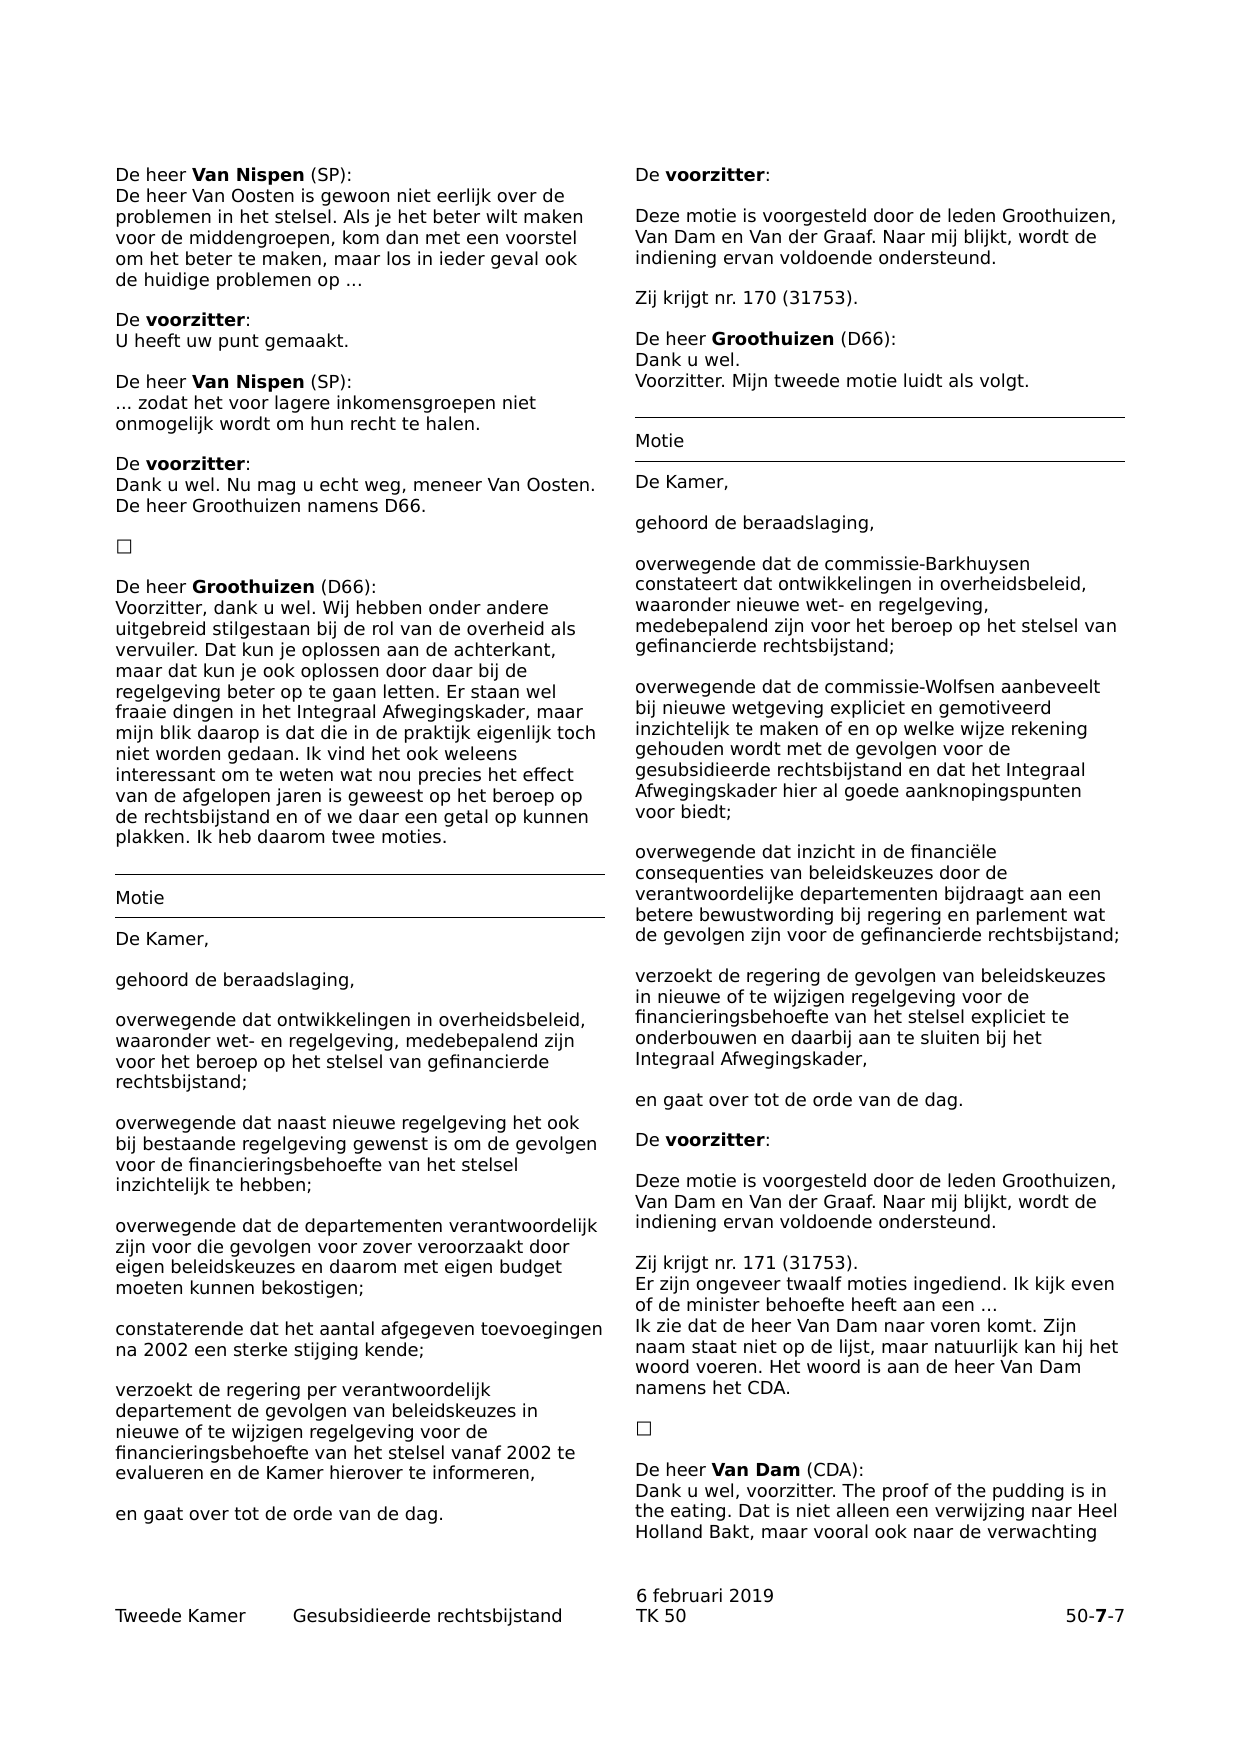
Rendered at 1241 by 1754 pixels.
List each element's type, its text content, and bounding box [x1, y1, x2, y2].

text De Kamer, [635, 472, 1125, 493]
text De voorzitter: [115, 310, 605, 331]
text De voorzitter: [635, 165, 1125, 186]
text ⬜ [115, 537, 605, 557]
text overwegende dat de departementen verantwoordelijk zijn voor die gevolgen voor zover veroorzaakt door eigen beleidskeuzes en daarom met eigen budget moeten kunnen bekostigen; [115, 1216, 605, 1299]
text De voorzitter: [115, 454, 605, 475]
text en gaat over tot de orde van de dag. [635, 1089, 1125, 1110]
text ⬜ [635, 1419, 1125, 1439]
text De heer Groothuizen (D66): [635, 329, 1125, 350]
text De heer Groothuizen (D66): [115, 577, 605, 598]
text Ik zie dat de heer Van Dam naar voren komt. Zijn naam staat niet op de lijst, maar natuurlijk kan hij het woord voeren. Het woord is aan de heer Van Dam namens het CDA. [635, 1316, 1125, 1399]
text Dank u wel. Nu mag u echt weg, meneer Van Oosten. [115, 475, 605, 496]
text constaterende dat het aantal afgegeven toevoegingen na 2002 een sterke stijging kende; [115, 1319, 605, 1360]
text U heeft uw punt gemaakt. [115, 331, 605, 352]
text overwegende dat de commissie-Barkhuysen constateert dat ontwikkelingen in overheidsbeleid, waaronder nieuwe wet- en regelgeving, medebepalend zijn voor het beroep op het stelsel van gefinancierde rechtsbijstand; [635, 553, 1125, 657]
text ... zodat het voor lagere inkomensgroepen niet onmogelijk wordt om hun recht te halen. [115, 392, 605, 434]
text Motie [635, 431, 1125, 452]
text De heer Van Nispen (SP): [115, 165, 605, 186]
text Deze motie is voorgesteld door de leden Groothuizen, Van Dam en Van der Graaf. Naar mij blijkt, wordt de indiening ervan voldoende ondersteund. [635, 1171, 1125, 1233]
text De heer Van Dam (CDA): [635, 1459, 1125, 1480]
text overwegende dat de commissie-Wolfsen aanbeveelt bij nieuwe wetgeving expliciet en gemotiveerd inzichtelijk te maken of en op welke wijze rekening gehouden wordt met de gevolgen voor de gesubsidieerde rechtsbijstand en dat het Integraal Afwegingskader hier al goede aanknopingspunten voor biedt; [635, 677, 1125, 822]
text De heer Van Oosten is gewoon niet eerlijk over de problemen in het stelsel. Als je het beter wilt maken voor de middengroepen, kom dan met een voorstel om het beter te maken, maar los in ieder geval ook de huidige problemen op ... [115, 186, 605, 290]
text Motie [115, 888, 605, 909]
text Dank u wel. [635, 350, 1125, 371]
text Voorzitter, dank u wel. Wij hebben onder andere uitgebreid stilgestaan bij de rol van de overheid als vervuiler. Dat kun je oplossen aan de achterkant, maar dat kun je ook oplossen door daar bij de regelgeving beter op te gaan letten. Er staan wel fraaie dingen in het Integraal Afwegingskader, maar mijn blik daarop is dat die in de praktijk eigenlijk toch niet worden gedaan. Ik vind het ook weleens interessant om te weten wat nou precies het effect van de afgelopen jaren is geweest op het beroep op de rechtsbijstand en of we daar een getal op kunnen plakken. Ik heb daarom twee moties. [115, 598, 605, 848]
text gehoord de beraadslaging, [115, 969, 605, 990]
text gehoord de beraadslaging, [635, 513, 1125, 533]
text De Kamer, [115, 929, 605, 949]
text Zij krijgt nr. 171 (31753). [635, 1253, 1125, 1274]
text overwegende dat inzicht in de financiële consequenties van beleidskeuzes door de verantwoordelijke departementen bijdraagt aan een betere bewustwording bij regering en parlement wat de gevolgen zijn voor de gefinancierde rechtsbijstand; [635, 842, 1125, 946]
text overwegende dat ontwikkelingen in overheidsbeleid, waaronder wet- en regelgeving, medebepalend zijn voor het beroep op het stelsel van gefinancierde rechtsbijstand; [115, 1010, 605, 1093]
text Er zijn ongeveer twaalf moties ingediend. Ik kijk even of de minister behoefte heeft aan een ... [635, 1274, 1125, 1316]
text De voorzitter: [635, 1130, 1125, 1151]
text Dank u wel, voorzitter. The proof of the pudding is in the eating. Dat is niet alleen een verwijzing naar Heel Holland Bakt, maar vooral ook naar de verwachting [635, 1480, 1125, 1543]
text verzoekt de regering per verantwoordelijk departement de gevolgen van beleidskeuzes in nieuwe of te wijzigen regelgeving voor de financieringsbehoefte van het stelsel vanaf 2002 te evalueren en de Kamer hierover te informeren, [115, 1380, 605, 1484]
text De heer Van Nispen (SP): [115, 372, 605, 392]
text De heer Groothuizen namens D66. [115, 496, 605, 517]
text overwegende dat naast nieuwe regelgeving het ook bij bestaande regelgeving gewenst is om de gevolgen voor de financieringsbehoefte van het stelsel inzichtelijk te hebben; [115, 1113, 605, 1196]
text Deze motie is voorgesteld door de leden Groothuizen, Van Dam en Van der Graaf. Naar mij blijkt, wordt de indiening ervan voldoende ondersteund. [635, 206, 1125, 268]
text en gaat over tot de orde van de dag. [115, 1504, 605, 1525]
text verzoekt de regering de gevolgen van beleidskeuzes in nieuwe of te wijzigen regelgeving voor de financieringsbehoefte van het stelsel expliciet te onderbouwen en daarbij aan te sluiten bij het Integraal Afwegingskader, [635, 966, 1125, 1069]
text Zij krijgt nr. 170 (31753). [635, 288, 1125, 309]
text Voorzitter. Mijn tweede motie luidt als volgt. [635, 371, 1125, 391]
